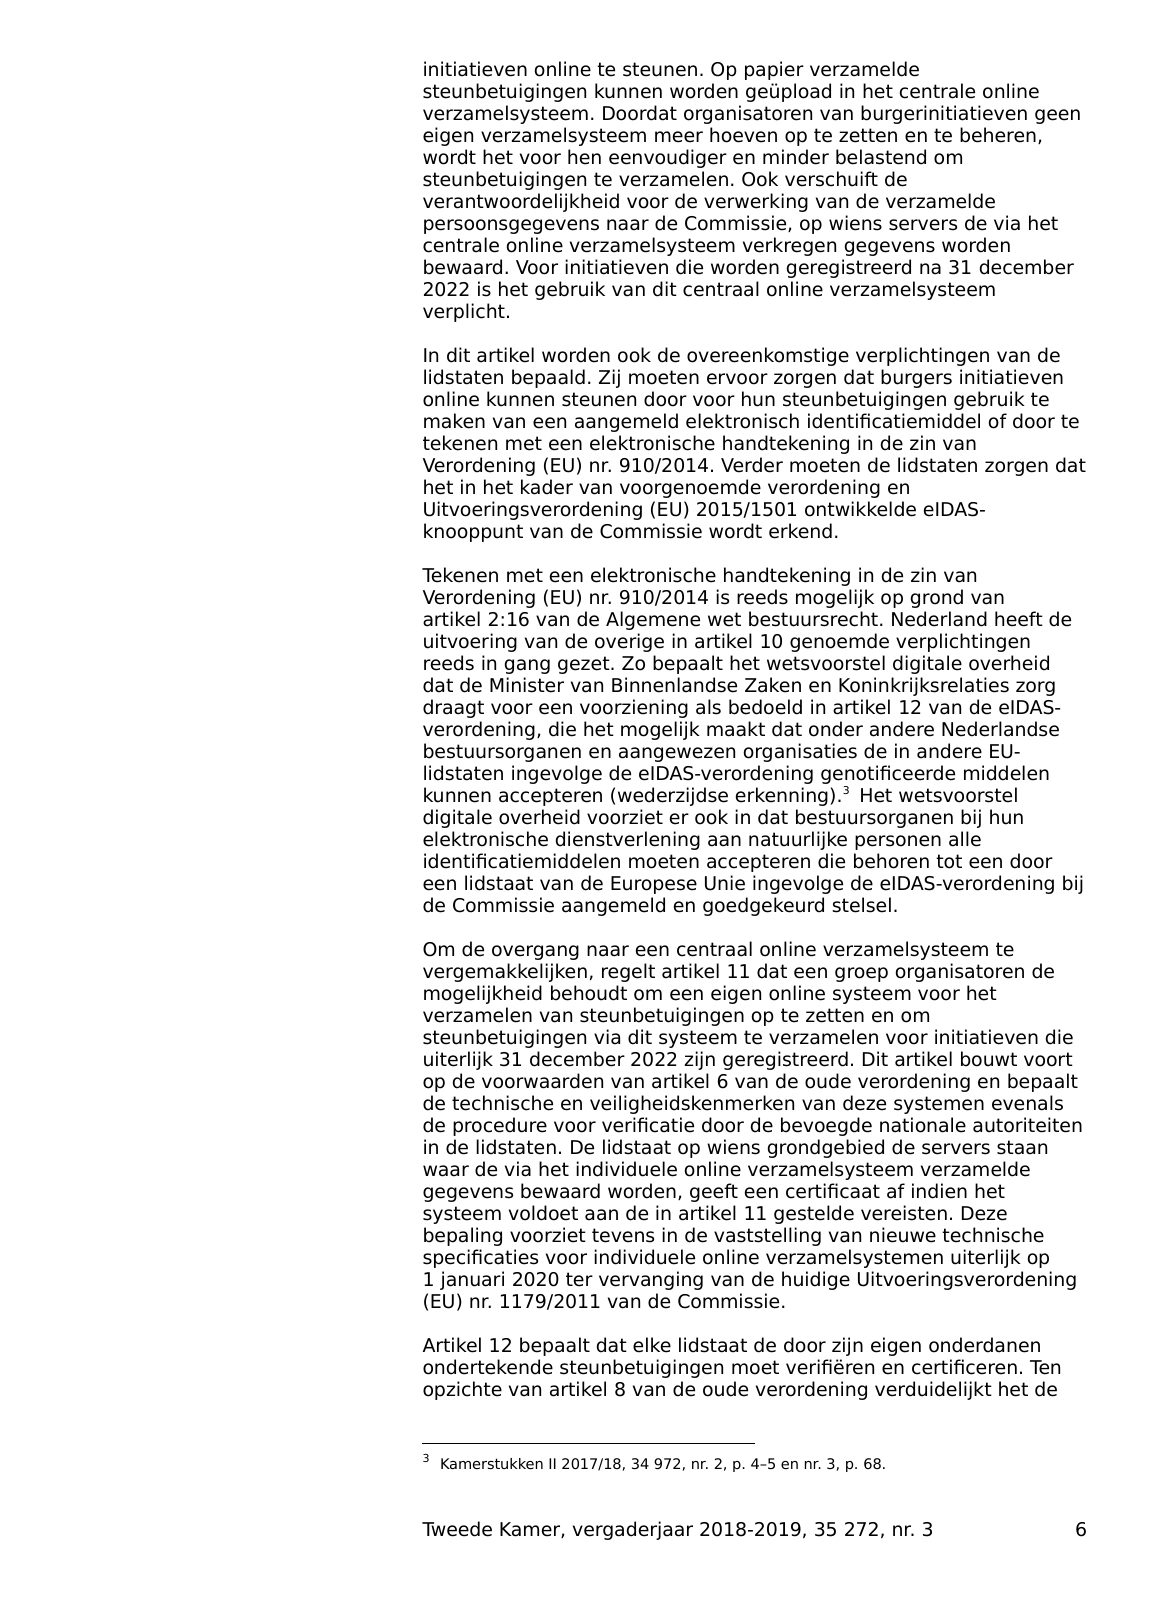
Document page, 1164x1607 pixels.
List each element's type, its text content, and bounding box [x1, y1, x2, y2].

text Om de overgang naar een centraal online verzamelsysteem te vergemakkelijken, regelt artikel 11 dat een groep organisatoren de mogelijkheid behoudt om een eigen online systeem voor het verzamelen van steunbetuigingen op te zetten en om steunbetuigingen via dit systeem te verzamelen voor initiatieven die uiterlijk 31 december 2022 zijn geregistreerd. Dit artikel bouwt voort op de voorwaarden van artikel 6 van de oude verordening en bepaalt de technische en veiligheidskenmerken van deze systemen evenals de procedure voor verificatie door de bevoegde nationale autoriteiten in de lidstaten. De lidstaat op wiens grondgebied de servers staan waar de via het individuele online verzamelsysteem verzamelde gegevens bewaard worden, geeft een certificaat af indien het systeem voldoet aan de in artikel 11 gestelde vereisten. Deze bepaling voorziet tevens in de vaststelling van nieuwe technische specificaties voor individuele online verzamelsystemen uiterlijk op 1 januari 2020 ter vervanging van de huidige Uitvoeringsverordening (EU) nr. 1179/2011 van de Commissie. [422, 939, 1087, 1312]
text In dit artikel worden ook de overeenkomstige verplichtingen van de lidstaten bepaald. Zij moeten ervoor zorgen dat burgers initiatieven online kunnen steunen door voor hun steunbetuigingen gebruik te maken van een aangemeld elektronisch identificatiemiddel of door te tekenen met een elektronische handtekening in de zin van Verordening (EU) nr. 910/2014. Verder moeten de lidstaten zorgen dat het in het kader van voorgenoemde verordening en Uitvoeringsverordening (EU) 2015/1501 ontwikkelde eIDAS-knooppunt van de Commissie wordt erkend. [422, 345, 1087, 543]
text Tekenen met een elektronische handtekening in de zin van Verordening (EU) nr. 910/2014 is reeds mogelijk op grond van artikel 2:16 van de Algemene wet bestuursrecht. Nederland heeft de uitvoering van de overige in artikel 10 genoemde verplichtingen reeds in gang gezet. Zo bepaalt het wetsvoorstel digitale overheid dat de Minister van Binnenlandse Zaken en Koninkrijksrelaties zorg draagt voor een voorziening als bedoeld in artikel 12 van de eIDAS-verordening, die het mogelijk maakt dat onder andere Nederlandse bestuursorganen en aangewezen organisaties de in andere EU-lidstaten ingevolge de eIDAS-verordening genotificeerde middelen kunnen accepteren (wederzijdse erkenning). Het wetsvoorstel digitale overheid voorziet er ook in dat bestuursorganen bij hun elektronische dienstverlening aan natuurlijke personen alle identificatiemiddelen moeten accepteren die behoren tot een door een lidstaat van de Europese Unie ingevolge de eIDAS-verordening bij de Commissie aangemeld en goedgekeurd stelsel. [422, 565, 1087, 917]
text Artikel 12 bepaalt dat elke lidstaat de door zijn eigen onderdanen ondertekende steunbetuigingen moet verifiëren en certificeren. Ten opzichte van artikel 8 van de oude verordening verduidelijkt het de [422, 1335, 1087, 1401]
text initiatieven online te steunen. Op papier verzamelde steunbetuigingen kunnen worden geüpload in het centrale online verzamelsysteem. Doordat organisatoren van burgerinitiatieven geen eigen verzamelsysteem meer hoeven op te zetten en te beheren, wordt het voor hen eenvoudiger en minder belastend om steunbetuigingen te verzamelen. Ook verschuift de verantwoordelijkheid voor de verwerking van de verzamelde persoonsgegevens naar de Commissie, op wiens servers de via het centrale online verzamelsysteem verkregen gegevens worden bewaard. Voor initiatieven die worden geregistreerd na 31 december 2022 is het gebruik van dit centraal online verzamelsysteem verplicht. [422, 59, 1087, 323]
text Kamerstukken II 2017/18, 34 972, nr. 2, p. 4–5 en nr. 3, p. 68. [422, 1452, 1087, 1474]
